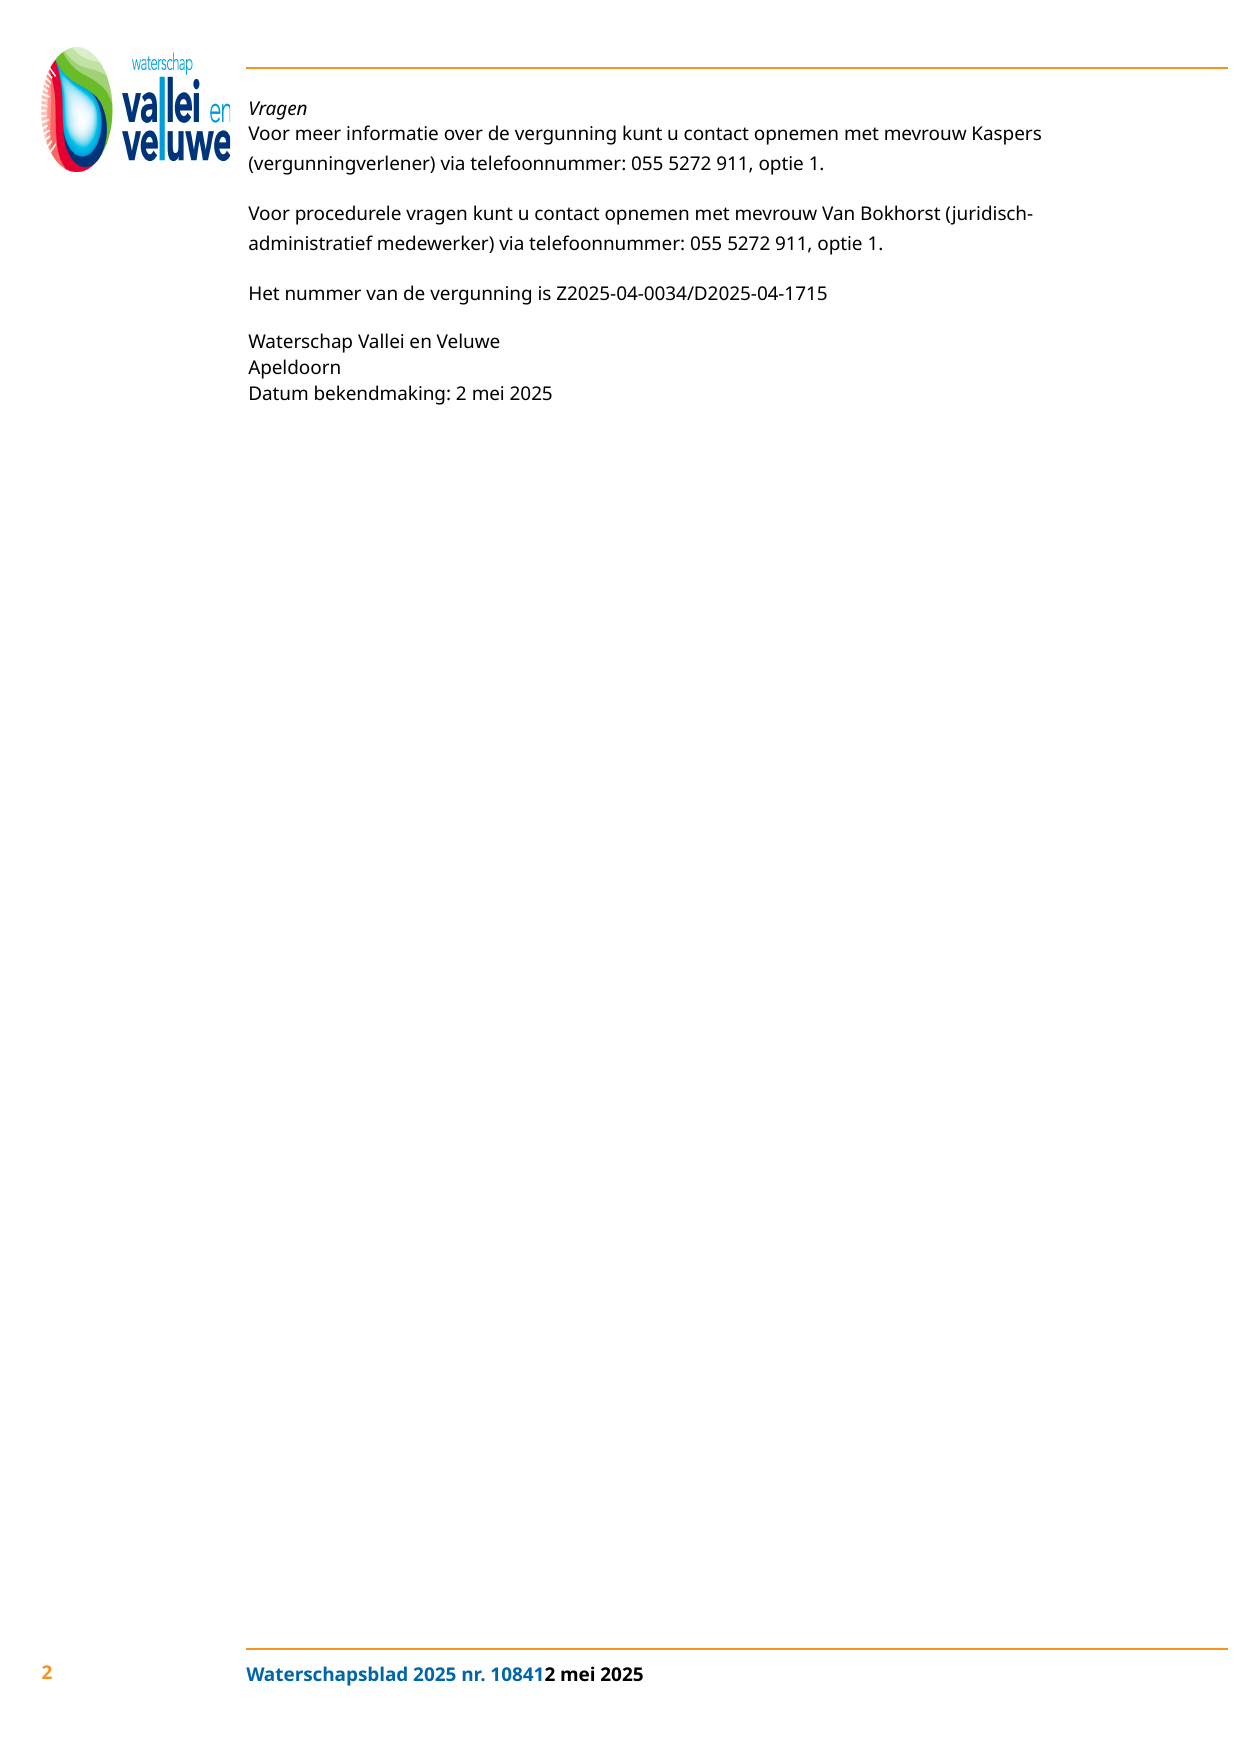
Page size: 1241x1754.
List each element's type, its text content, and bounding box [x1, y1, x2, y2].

text Voor meer informatie over de vergunning kunt u contact opnemen met mevrouw Kaspers (vergunningverlener) via telefoonnummer: 055 5272 911, optie 1. [248, 121, 1152, 176]
text Apeldoorn [248, 354, 1152, 380]
text Datum bekendmaking: 2 mei 2025 [248, 380, 1152, 406]
picture [41, 47, 231, 172]
text Waterschap Vallei en Veluwe [248, 328, 1152, 354]
text Voor procedurele vragen kunt u contact opnemen met mevrouw Van Bokhorst (juridisch-administratief medewerker) via telefoonnummer: 055 5272 911, optie 1. [248, 201, 1152, 256]
text Vragen [248, 95, 1152, 121]
text Het nummer van de vergunning is Z2025-04-0034/D2025-04-1715 [248, 281, 1152, 306]
